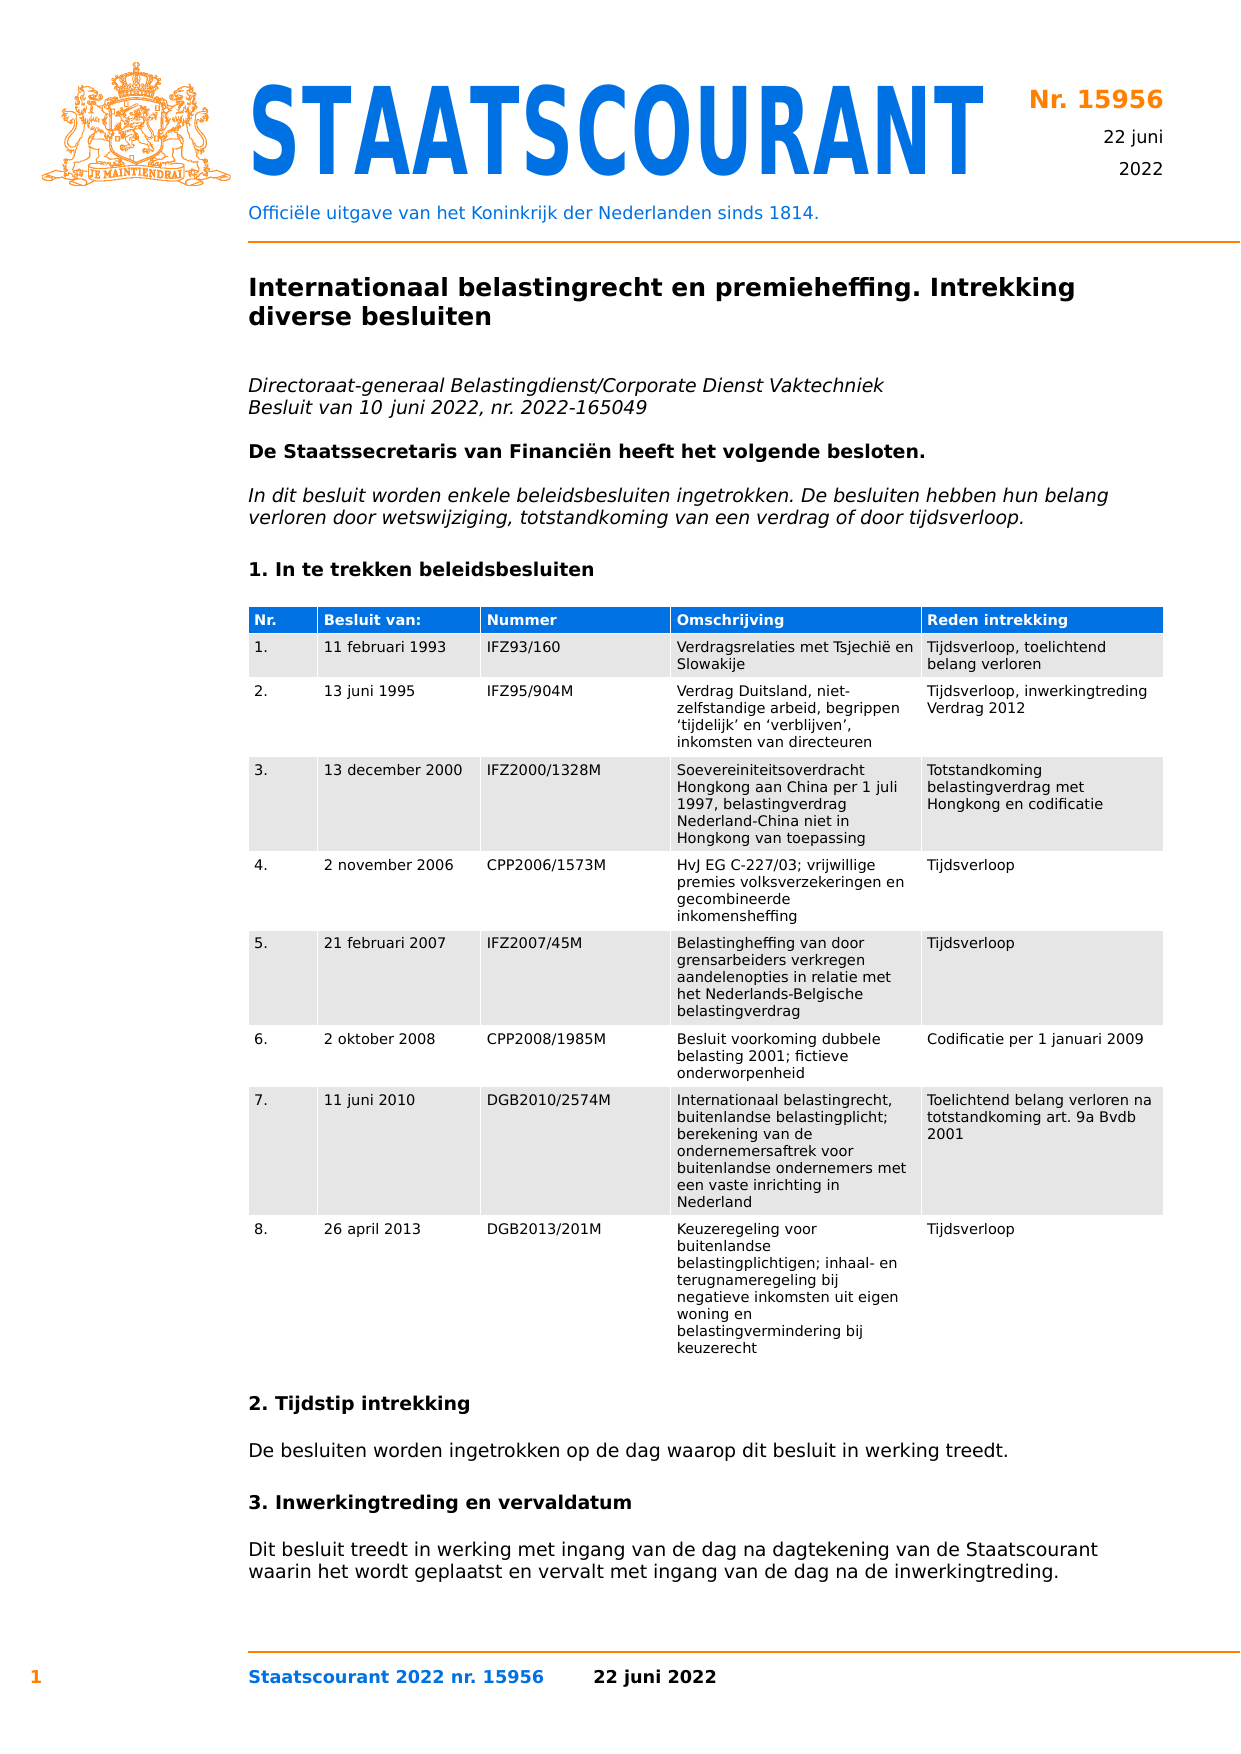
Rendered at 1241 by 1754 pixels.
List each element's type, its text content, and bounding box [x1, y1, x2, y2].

subtitle 2. Tijdstip intrekking [248, 1393, 1163, 1415]
table_cell CPP2008/1985M [481, 1026, 670, 1086]
table_cell DGB2010/2574M [481, 1087, 670, 1215]
table_cell 13 juni 1995 [318, 679, 480, 756]
table_cell Tijdsverloop [922, 931, 1163, 1025]
table_cell Totstandkoming belastingverdrag met Hongkong en codificatie [922, 757, 1163, 851]
table_cell 6. [249, 1026, 317, 1086]
subtitle 1. In te trekken beleidsbesluiten [248, 559, 1163, 581]
table_cell Verdrag Duitsland, niet-zelfstandige arbeid, begrippen ‘tijdelijk’ en ‘verblijven’, inkomsten van directeuren [671, 679, 921, 756]
table_cell IFZ93/160 [481, 634, 670, 677]
table_cell Keuzeregeling voor buitenlandse belastingplichtigen; inhaal- en terugnameregeling bij negatieve inkomsten uit eigen woning en belastingvermindering bij keuzerecht [671, 1216, 921, 1362]
table_cell 5. [249, 931, 317, 1025]
table_cell DGB2013/201M [481, 1216, 670, 1362]
table_cell 2022 [998, 153, 1240, 203]
text De Staatssecretaris van Financiën heeft het volgende besloten. [248, 441, 1163, 463]
table_cell 1. [249, 634, 317, 677]
table_cell 7. [249, 1087, 317, 1215]
text Besluit van 10 juni 2022, nr. 2022-165049 [248, 397, 1163, 419]
text De besluiten worden ingetrokken op de dag waarop dit besluit in werking treedt. [248, 1440, 1163, 1462]
table_cell Officiële uitgave van het Koninkrijk der Nederlanden sinds 1814. [248, 203, 1240, 241]
table_cell 11 februari 1993 [318, 634, 480, 677]
table_cell Tijdsverloop, toelichtend belang verloren [922, 634, 1163, 677]
table_cell 21 februari 2007 [318, 931, 480, 1025]
text In dit besluit worden enkele beleidsbesluiten ingetrokken. De besluiten hebben hun belang verloren door wetswijziging, totstandkoming van een verdrag of door tijdsverloop. [248, 485, 1163, 529]
table_cell Codificatie per 1 januari 2009 [922, 1026, 1163, 1086]
table_cell IFZ95/904M [481, 679, 670, 756]
table_header Besluit van: [318, 607, 480, 633]
table_cell Besluit voorkoming dubbele belasting 2001; fictieve onderworpenheid [671, 1026, 921, 1086]
subtitle 3. Inwerkingtreding en vervaldatum [248, 1492, 1163, 1514]
table_cell 22 juni [998, 121, 1240, 153]
table_cell HvJ EG C-227/03; vrijwillige premies volksverzekeringen en gecombineerde inkomensheffing [671, 852, 921, 929]
table_cell Tijdsverloop [922, 852, 1163, 929]
table_cell Tijdsverloop, inwerkingtreding Verdrag 2012 [922, 679, 1163, 756]
table_cell Soevereiniteitsoverdracht Hongkong aan China per 1 juli 1997, belastingverdrag Nederland-China niet in Hongkong van toepassing [671, 757, 921, 851]
table_cell 2 november 2006 [318, 852, 480, 929]
table_cell Toelichtend belang verloren na totstandkoming art. 9a Bvdb 2001 [922, 1087, 1163, 1215]
table_header STAATSCOURANT [248, 62, 998, 203]
table_header Nummer [481, 607, 670, 633]
table_cell Internationaal belastingrecht, buitenlandse belastingplicht; berekening van de ondernemersaftrek voor buitenlandse ondernemers met een vaste inrichting in Nederland [671, 1087, 921, 1215]
table_cell 3. [249, 757, 317, 851]
table_header Omschrijving [671, 607, 921, 633]
table_header Nr. [249, 607, 317, 633]
text Directoraat-generaal Belastingdienst/Corporate Dienst Vaktechniek [248, 375, 1163, 397]
table_header Reden intrekking [922, 607, 1163, 633]
table_cell IFZ2007/45M [481, 931, 670, 1025]
table_cell 13 december 2000 [318, 757, 480, 851]
table_cell 2 oktober 2008 [318, 1026, 480, 1086]
table_cell 2. [249, 679, 317, 756]
table_header Nr. 15956 [998, 62, 1240, 121]
text Dit besluit treedt in werking met ingang van de dag na dagtekening van de Staatscourant waarin het wordt geplaatst en vervalt met ingang van de dag na de inwerkingtreding. [248, 1539, 1163, 1583]
table_cell IFZ2000/1328M [481, 757, 670, 851]
table_header [25, 62, 248, 241]
table_cell Tijdsverloop [922, 1216, 1163, 1362]
table_cell 4. [249, 852, 317, 929]
table_cell 11 juni 2010 [318, 1087, 480, 1215]
table_cell Belastingheffing van door grensarbeiders verkregen aandelenopties in relatie met het Nederlands-Belgische belastingverdrag [671, 931, 921, 1025]
table_cell 8. [249, 1216, 317, 1362]
subtitle Internationaal belastingrecht en premieheffing. Intrekking diverse besluiten [248, 273, 1163, 331]
picture [41, 62, 231, 186]
table_cell 26 april 2013 [318, 1216, 480, 1362]
table_cell Verdragsrelaties met Tsjechië en Slowakije [671, 634, 921, 677]
table_cell CPP2006/1573M [481, 852, 670, 929]
